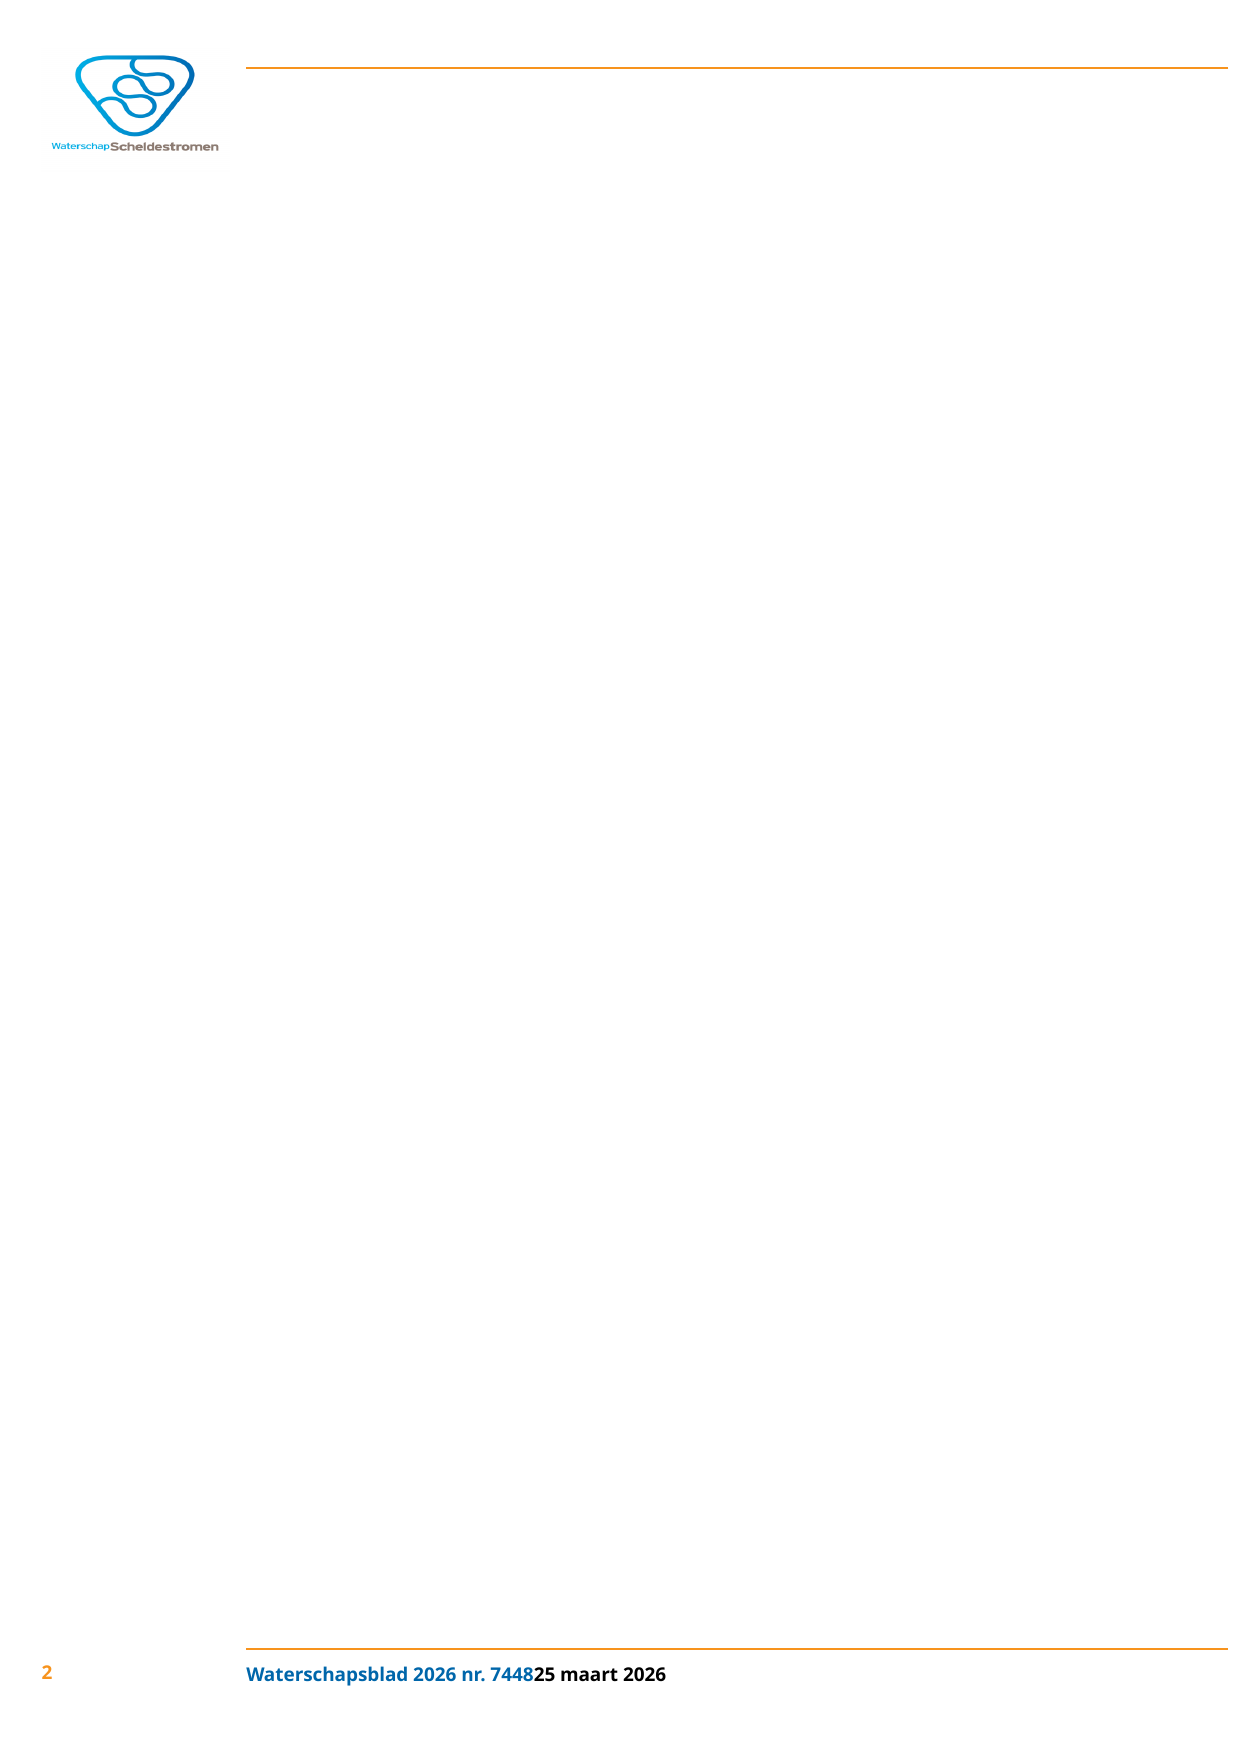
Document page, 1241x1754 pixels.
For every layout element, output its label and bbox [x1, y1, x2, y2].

picture [41, 47, 231, 172]
